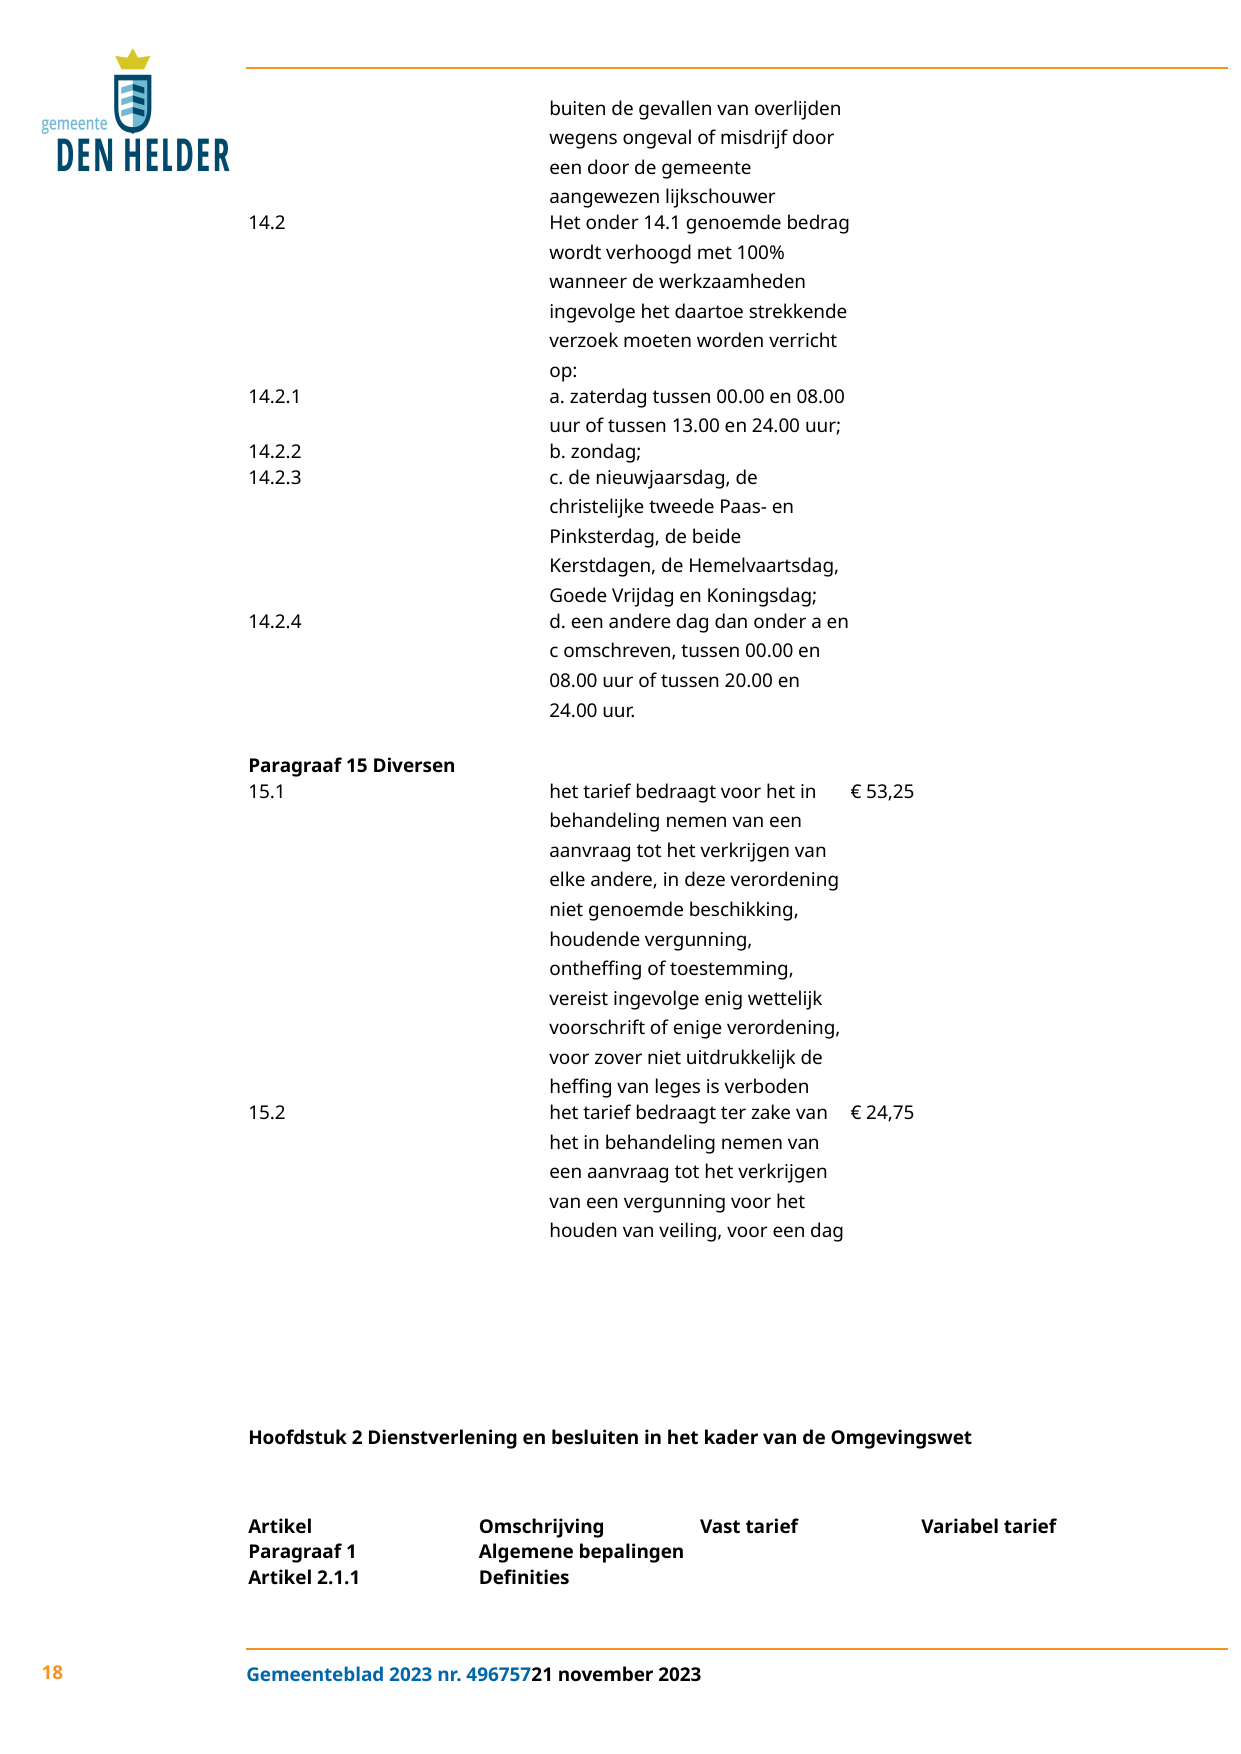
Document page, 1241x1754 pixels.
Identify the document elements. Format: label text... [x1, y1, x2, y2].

table_cell 14.2.3 [248, 464, 549, 608]
picture [130, 157, 135, 172]
table_cell [700, 1539, 921, 1564]
table_cell 15.1 [248, 778, 549, 1099]
table_cell 14.2.2 [248, 438, 549, 464]
table_header Artikel [248, 1513, 479, 1539]
table_cell d. een andere dag dan onder a en c omschreven, tussen 00.00 en 08.00 uur of tussen 20.00 en 24.00 uur. [549, 608, 850, 722]
table_cell c. de nieuwjaarsdag, de christelijke tweede Paas- en Pinksterdag, de beide Kerstdagen, de Hemelvaartsdag, Goede Vrijdag en Koningsdag; [549, 464, 850, 608]
table_cell Paragraaf 1 [248, 1539, 479, 1564]
table_cell [921, 1539, 1152, 1564]
table_cell [248, 95, 549, 209]
picture [63, 144, 68, 165]
table_cell [700, 1565, 921, 1590]
text Hoofdstuk 2 Dienstverlening en besluiten in het kader van de Omgevingswet [248, 1424, 1152, 1450]
table_cell Definities [479, 1565, 700, 1590]
table_cell Algemene bepalingen [479, 1539, 700, 1564]
table_cell 14.2 [248, 209, 549, 383]
table_cell Het onder 14.1 genoemde bedrag wordt verhoogd met 100% wanneer de werkzaamheden ingevolge het daartoe strekkende verzoek moeten worden verricht op: [549, 209, 850, 383]
picture [100, 154, 106, 172]
picture [182, 144, 187, 165]
table_cell [850, 383, 1152, 438]
table_cell buiten de gevallen van overlijden wegens ongeval of misdrijf door een door de gemeente aangewezen lijkschouwer [549, 95, 850, 209]
table_cell Paragraaf 15 Diversen [248, 723, 1152, 778]
picture [220, 160, 224, 172]
table_cell 15.2 [248, 1099, 549, 1243]
table_cell 14.2.4 [248, 608, 549, 722]
table_header Omschrijving [479, 1513, 700, 1539]
table_cell het tarief bedraagt voor het in behandeling nemen van een aanvraag tot het verkrijgen van elke andere, in deze verordening niet genoemde beschikking, houdende vergunning, ontheffing of toestemming, vereist ingevolge enig wettelijk voorschrift of enige verordening, voor zover niet uitdrukkelijk de heffing van leges is verboden [549, 778, 850, 1099]
table_cell a. zaterdag tussen 00.00 en 08.00 uur of tussen 13.00 en 24.00 uur; [549, 383, 850, 438]
table_cell € 53,25 [850, 778, 1152, 1099]
table_cell b. zondag; [549, 438, 850, 464]
table_cell [850, 209, 1152, 383]
table_cell [850, 438, 1152, 464]
table_header Vast tarief [700, 1513, 921, 1539]
table_cell [850, 95, 1152, 209]
table_cell 14.2.1 [248, 383, 549, 438]
table_header Variabel tarief [921, 1513, 1152, 1539]
table_cell [850, 464, 1152, 608]
picture [41, 47, 231, 172]
table_cell het tarief bedraagt ter zake van het in behandeling nemen van een aanvraag tot het verkrijgen van een vergunning voor het houden van veiling, voor een dag [549, 1099, 850, 1243]
table_cell [921, 1565, 1152, 1590]
table_cell Artikel 2.1.1 [248, 1565, 479, 1590]
table_cell [850, 608, 1152, 722]
table_cell € 24,75 [850, 1099, 1152, 1243]
